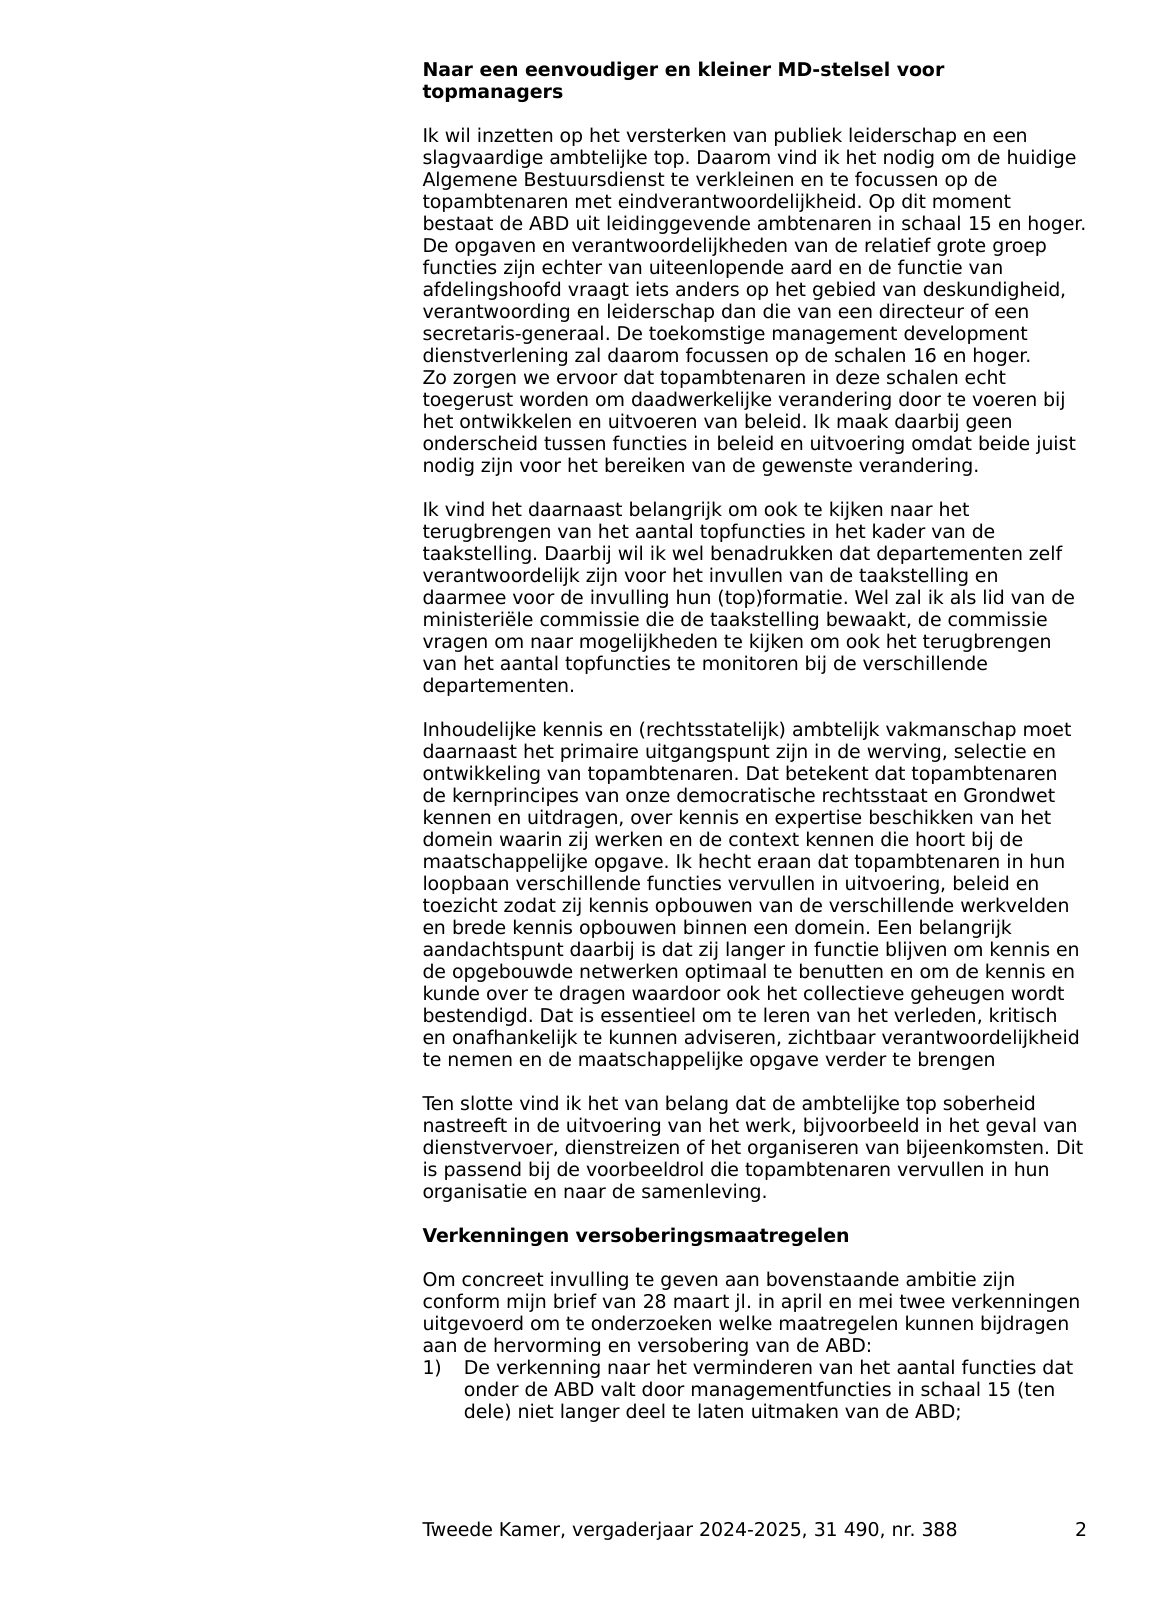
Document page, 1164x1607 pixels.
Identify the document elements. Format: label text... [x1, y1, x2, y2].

text Ik wil inzetten op het versterken van publiek leiderschap en een slagvaardige ambtelijke top. Daarom vind ik het nodig om de huidige Algemene Bestuursdienst te verkleinen en te focussen op de topambtenaren met eindverantwoordelijkheid. Op dit moment bestaat de ABD uit leidinggevende ambtenaren in schaal 15 en hoger. De opgaven en verantwoordelijkheden van de relatief grote groep functies zijn echter van uiteenlopende aard en de functie van afdelingshoofd vraagt iets anders op het gebied van deskundigheid, verantwoording en leiderschap dan die van een directeur of een secretaris-generaal. De toekomstige management development dienstverlening zal daarom focussen op de schalen 16 en hoger. [422, 125, 1087, 367]
text Om concreet invulling te geven aan bovenstaande ambitie zijn conform mijn brief van 28 maart jl. in april en mei twee verkenningen uitgevoerd om te onderzoeken welke maatregelen kunnen bijdragen aan de hervorming en versobering van de ABD: [422, 1269, 1087, 1357]
text 1) De verkenning naar het verminderen van het aantal functies dat onder de ABD valt door managementfuncties in schaal 15 (ten dele) niet langer deel te laten uitmaken van de ABD; [422, 1357, 1087, 1423]
text Ik vind het daarnaast belangrijk om ook te kijken naar het terugbrengen van het aantal topfuncties in het kader van de taakstelling. Daarbij wil ik wel benadrukken dat departementen zelf verantwoordelijk zijn voor het invullen van de taakstelling en daarmee voor de invulling hun (top)formatie. Wel zal ik als lid van de ministeriële commissie die de taakstelling bewaakt, de commissie vragen om naar mogelijkheden te kijken om ook het terugbrengen van het aantal topfuncties te monitoren bij de verschillende departementen. [422, 499, 1087, 697]
text Ten slotte vind ik het van belang dat de ambtelijke top soberheid nastreeft in de uitvoering van het werk, bijvoorbeeld in het geval van dienstvervoer, dienstreizen of het organiseren van bijeenkomsten. Dit is passend bij de voorbeeldrol die topambtenaren vervullen in hun organisatie en naar de samenleving. [422, 1093, 1087, 1203]
text Zo zorgen we ervoor dat topambtenaren in deze schalen echt toegerust worden om daadwerkelijke verandering door te voeren bij het ontwikkelen en uitvoeren van beleid. Ik maak daarbij geen onderscheid tussen functies in beleid en uitvoering omdat beide juist nodig zijn voor het bereiken van de gewenste verandering. [422, 367, 1087, 477]
subtitle Verkenningen versoberingsmaatregelen [422, 1225, 1087, 1247]
subtitle Naar een eenvoudiger en kleiner MD-stelsel voor topmanagers [422, 59, 1087, 103]
text Inhoudelijke kennis en (rechtsstatelijk) ambtelijk vakmanschap moet daarnaast het primaire uitgangspunt zijn in de werving, selectie en ontwikkeling van topambtenaren. Dat betekent dat topambtenaren de kernprincipes van onze democratische rechtsstaat en Grondwet kennen en uitdragen, over kennis en expertise beschikken van het domein waarin zij werken en de context kennen die hoort bij de maatschappelijke opgave. Ik hecht eraan dat topambtenaren in hun loopbaan verschillende functies vervullen in uitvoering, beleid en toezicht zodat zij kennis opbouwen van de verschillende werkvelden en brede kennis opbouwen binnen een domein. Een belangrijk aandachtspunt daarbij is dat zij langer in functie blijven om kennis en de opgebouwde netwerken optimaal te benutten en om de kennis en kunde over te dragen waardoor ook het collectieve geheugen wordt bestendigd. Dat is essentieel om te leren van het verleden, kritisch en onafhankelijk te kunnen adviseren, zichtbaar verantwoordelijkheid te nemen en de maatschappelijke opgave verder te brengen [422, 719, 1087, 1071]
